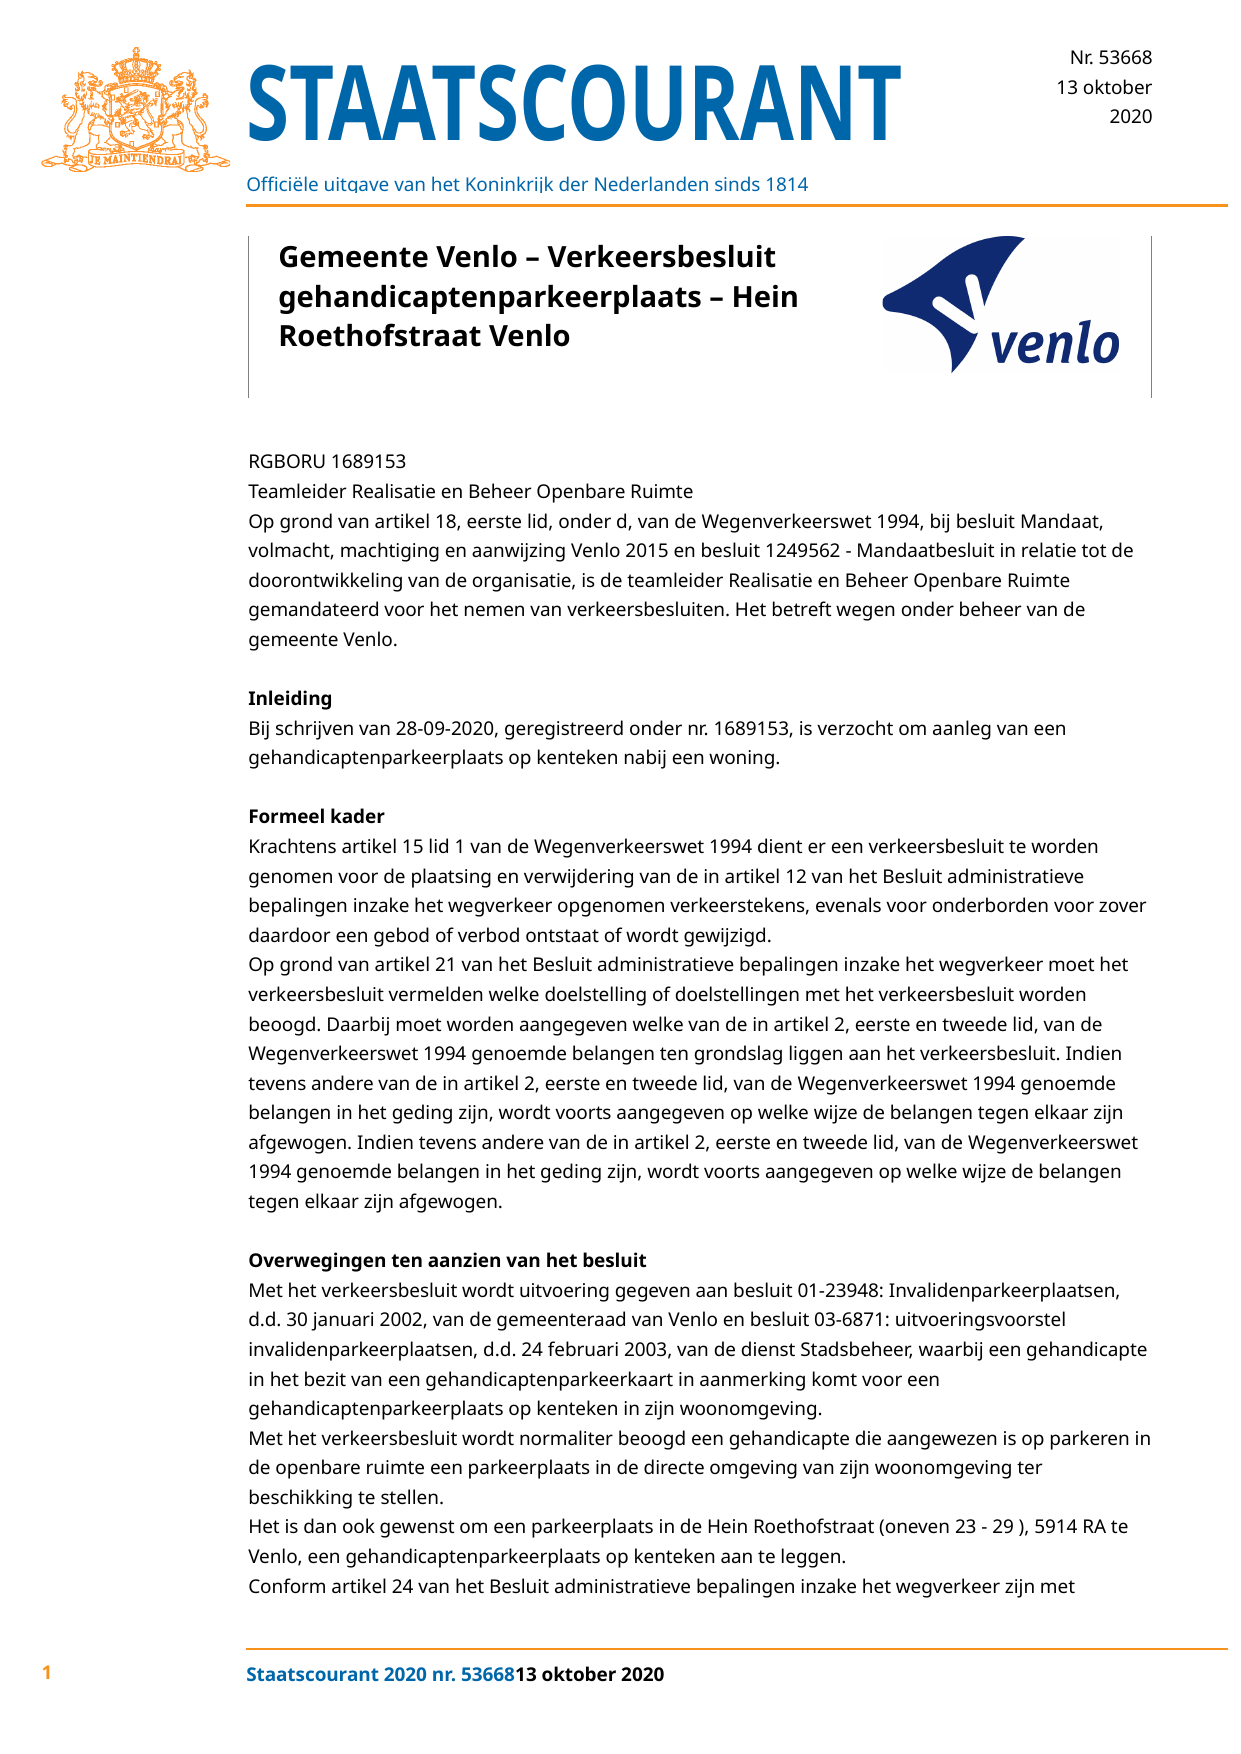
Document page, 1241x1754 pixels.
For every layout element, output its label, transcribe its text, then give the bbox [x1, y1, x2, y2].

text Conform artikel 24 van het Besluit administratieve bepalingen inzake het wegverkeer zijn met [248, 1573, 1152, 1598]
table_header [850, 236, 1151, 398]
text Teamleider Realisatie en Beheer Openbare Ruimte [248, 478, 1152, 504]
text Het is dan ook gewenst om een parkeerplaats in de Hein Roethofstraat (oneven 23 - 29 ), 5914 RA te Venlo, een gehandicaptenparkeerplaats op kenteken aan te leggen. [248, 1514, 1152, 1569]
text Met het verkeersbesluit wordt uitvoering gegeven aan besluit 01-23948: Invalidenparkeerplaatsen, d.d. 30 januari 2002, van de gemeenteraad van Venlo en besluit 03-6871: uitvoeringsvoorstel invalidenparkeerplaatsen, d.d. 24 februari 2003, van de dienst Stadsbeheer, waarbij een gehandicapte in het bezit van een gehandicaptenparkeerkaart in aanmerking komt voor een gehandicaptenparkeerplaats op kenteken in zijn woonomgeving. [248, 1277, 1152, 1421]
picture [882, 236, 1119, 373]
text Met het verkeersbesluit wordt normaliter beoogd een gehandicapte die aangewezen is op parkeren in de openbare ruimte een parkeerplaats in de directe omgeving van zijn woonomgeving ter beschikking te stellen. [248, 1425, 1152, 1510]
text Op grond van artikel 18, eerste lid, onder d, van de Wegenverkeerswet 1994, bij besluit Mandaat, volmacht, machtiging en aanwijzing Venlo 2015 en besluit 1249562 - Mandaatbesluit in relatie tot de doorontwikkeling van de organisatie, is de teamleider Realisatie en Beheer Openbare Ruimte gemandateerd voor het nemen van verkeersbesluiten. Het betreft wegen onder beheer van de gemeente Venlo. [248, 508, 1152, 652]
text Krachtens artikel 15 lid 1 van de Wegenverkeerswet 1994 dient er een verkeersbesluit te worden genomen voor de plaatsing en verwijdering van de in artikel 12 van het Besluit administratieve bepalingen inzake het wegverkeer opgenomen verkeerstekens, evenals voor onderborden voor zover daardoor een gebod of verbod ontstaat of wordt gewijzigd. [248, 833, 1152, 948]
table_header Gemeente Venlo – Verkeersbesluit gehandicaptenparkeerplaats – Hein Roethofstraat Venlo [249, 236, 850, 398]
picture [41, 47, 231, 172]
text Inleiding [248, 685, 1152, 711]
text Overwegingen ten aanzien van het besluit [248, 1247, 1152, 1273]
text RGBORU 1689153 [248, 449, 1152, 474]
text Bij schrijven van 28-09-2020, geregistreerd onder nr. 1689153, is verzocht om aanleg van een gehandicaptenparkeerplaats op kenteken nabij een woning. [248, 715, 1152, 770]
text Op grond van artikel 21 van het Besluit administratieve bepalingen inzake het wegverkeer moet het verkeersbesluit vermelden welke doelstelling of doelstellingen met het verkeersbesluit worden beoogd. Daarbij moet worden aangegeven welke van de in artikel 2, eerste en tweede lid, van de Wegenverkeerswet 1994 genoemde belangen ten grondslag liggen aan het verkeersbesluit. Indien tevens andere van de in artikel 2, eerste en tweede lid, van de Wegenverkeerswet 1994 genoemde belangen in het geding zijn, wordt voorts aangegeven op welke wijze de belangen tegen elkaar zijn afgewogen. Indien tevens andere van de in artikel 2, eerste en tweede lid, van de Wegenverkeerswet 1994 genoemde belangen in het geding zijn, wordt voorts aangegeven op welke wijze de belangen tegen elkaar zijn afgewogen. [248, 952, 1152, 1214]
text Formeel kader [248, 804, 1152, 829]
